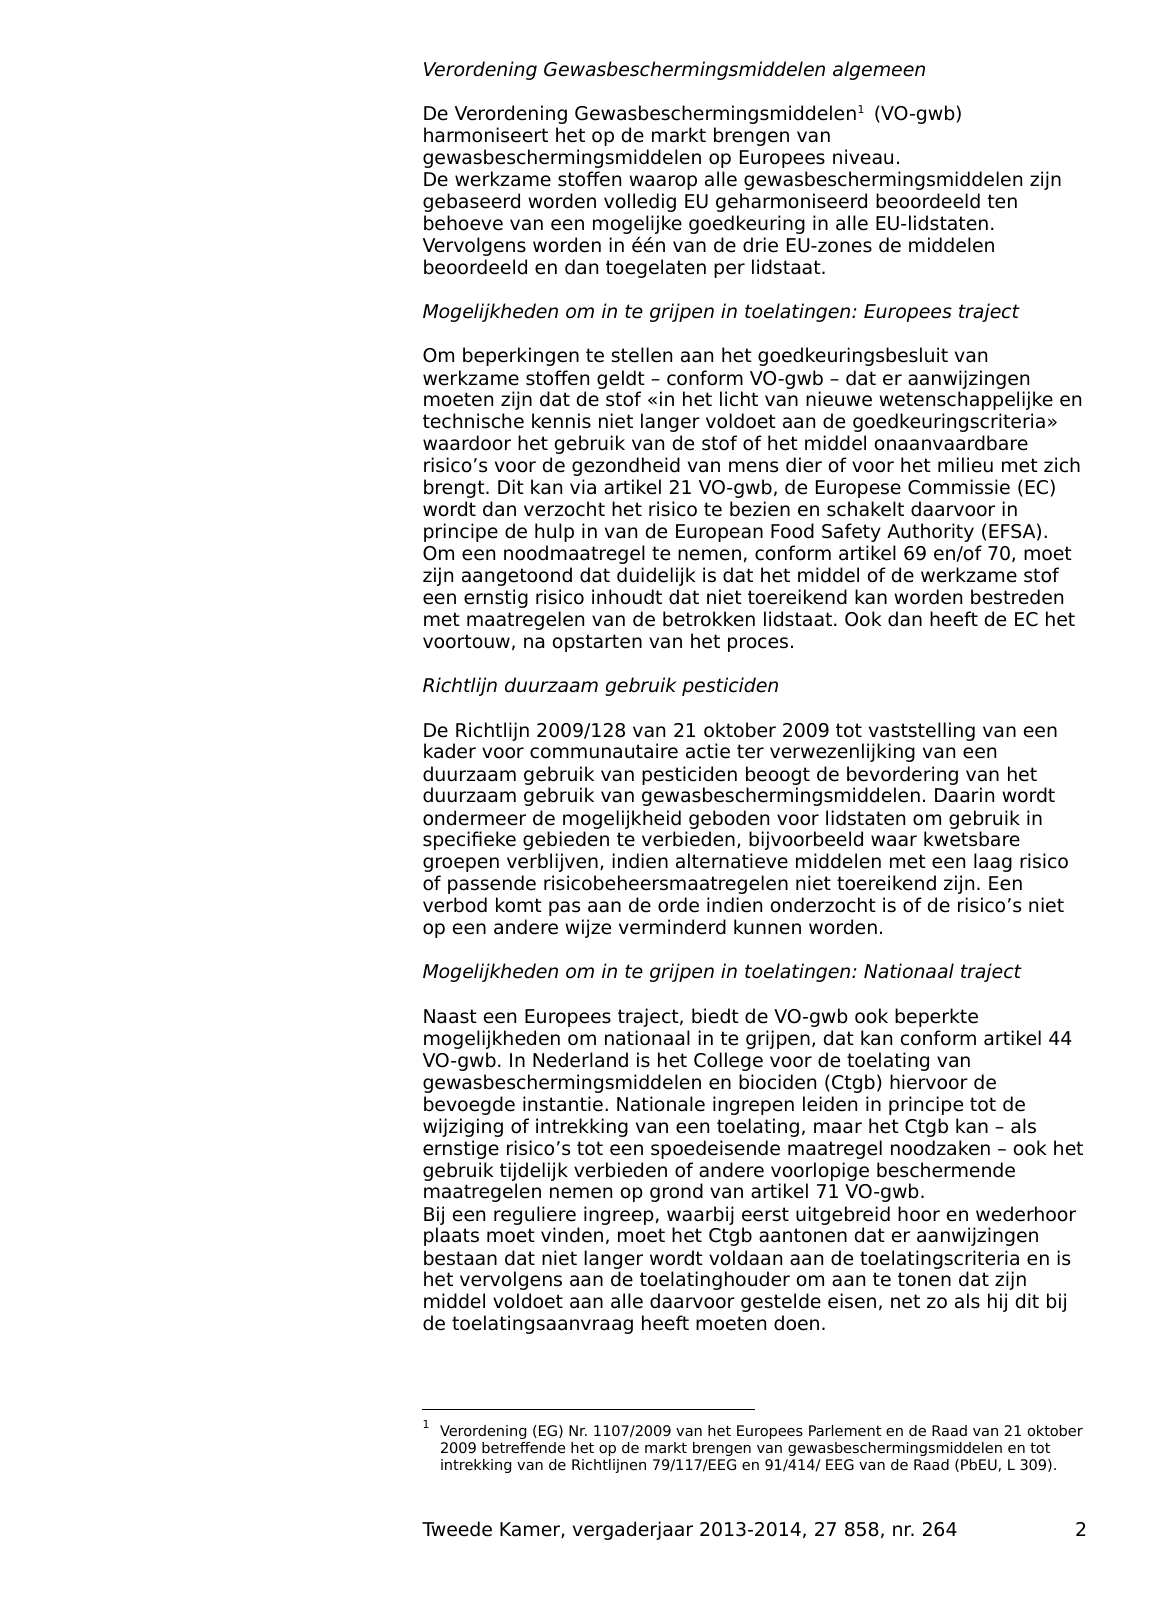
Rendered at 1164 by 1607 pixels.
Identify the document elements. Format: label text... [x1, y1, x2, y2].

text Verordening (EG) Nr. 1107/2009 van het Europees Parlement en de Raad van 21 oktober 2009 betreffende het op de markt brengen van gewasbeschermingsmiddelen en tot intrekking van de Richtlijnen 79/117/EEG en 91/414/ EEG van de Raad (PbEU, L 309). [422, 1418, 1087, 1474]
text De Verordening Gewasbeschermingsmiddelen (VO-gwb) harmoniseert het op de markt brengen van gewasbeschermingsmiddelen op Europees niveau. [422, 103, 1087, 169]
text Bij een reguliere ingreep, waarbij eerst uitgebreid hoor en wederhoor plaats moet vinden, moet het Ctgb aantonen dat er aanwijzingen bestaan dat niet langer wordt voldaan aan de toelatingscriteria en is het vervolgens aan de toelatinghouder om aan te tonen dat zijn middel voldoet aan alle daarvoor gestelde eisen, net zo als hij dit bij de toelatingsaanvraag heeft moeten doen. [422, 1203, 1087, 1335]
subtitle Verordening Gewasbeschermingsmiddelen algemeen [422, 59, 1087, 81]
text De werkzame stoffen waarop alle gewasbeschermingsmiddelen zijn gebaseerd worden volledig EU geharmoniseerd beoordeeld ten behoeve van een mogelijke goedkeuring in alle EU-lidstaten. Vervolgens worden in één van de drie EU-zones de middelen beoordeeld en dan toegelaten per lidstaat. [422, 169, 1087, 279]
text Naast een Europees traject, biedt de VO-gwb ook beperkte mogelijkheden om nationaal in te grijpen, dat kan conform artikel 44 VO-gwb. In Nederland is het College voor de toelating van gewasbeschermingsmiddelen en biociden (Ctgb) hiervoor de bevoegde instantie. Nationale ingrepen leiden in principe tot de wijziging of intrekking van een toelating, maar het Ctgb kan – als ernstige risico’s tot een spoedeisende maatregel noodzaken – ook het gebruik tijdelijk verbieden of andere voorlopige beschermende maatregelen nemen op grond van artikel 71 VO-gwb. [422, 1006, 1087, 1203]
text Om beperkingen te stellen aan het goedkeuringsbesluit van werkzame stoffen geldt – conform VO-gwb – dat er aanwijzingen moeten zijn dat de stof «in het licht van nieuwe wetenschappelijke en technische kennis niet langer voldoet aan de goedkeuringscriteria» waardoor het gebruik van de stof of het middel onaanvaardbare risico’s voor de gezondheid van mens dier of voor het milieu met zich brengt. Dit kan via artikel 21 VO-gwb, de Europese Commissie (EC) wordt dan verzocht het risico te bezien en schakelt daarvoor in principe de hulp in van de European Food Safety Authority (EFSA). Om een noodmaatregel te nemen, conform artikel 69 en/of 70, moet zijn aangetoond dat duidelijk is dat het middel of de werkzame stof een ernstig risico inhoudt dat niet toereikend kan worden bestreden met maatregelen van de betrokken lidstaat. Ook dan heeft de EC het voortouw, na opstarten van het proces. [422, 345, 1087, 653]
subtitle Mogelijkheden om in te grijpen in toelatingen: Nationaal traject [422, 961, 1087, 983]
subtitle Mogelijkheden om in te grijpen in toelatingen: Europees traject [422, 301, 1087, 323]
text De Richtlijn 2009/128 van 21 oktober 2009 tot vaststelling van een kader voor communautaire actie ter verwezenlijking van een duurzaam gebruik van pesticiden beoogt de bevordering van het duurzaam gebruik van gewasbeschermingsmiddelen. Daarin wordt ondermeer de mogelijkheid geboden voor lidstaten om gebruik in specifieke gebieden te verbieden, bijvoorbeeld waar kwetsbare groepen verblijven, indien alternatieve middelen met een laag risico of passende risicobeheersmaatregelen niet toereikend zijn. Een verbod komt pas aan de orde indien onderzocht is of de risico’s niet op een andere wijze verminderd kunnen worden. [422, 719, 1087, 939]
subtitle Richtlijn duurzaam gebruik pesticiden [422, 675, 1087, 697]
